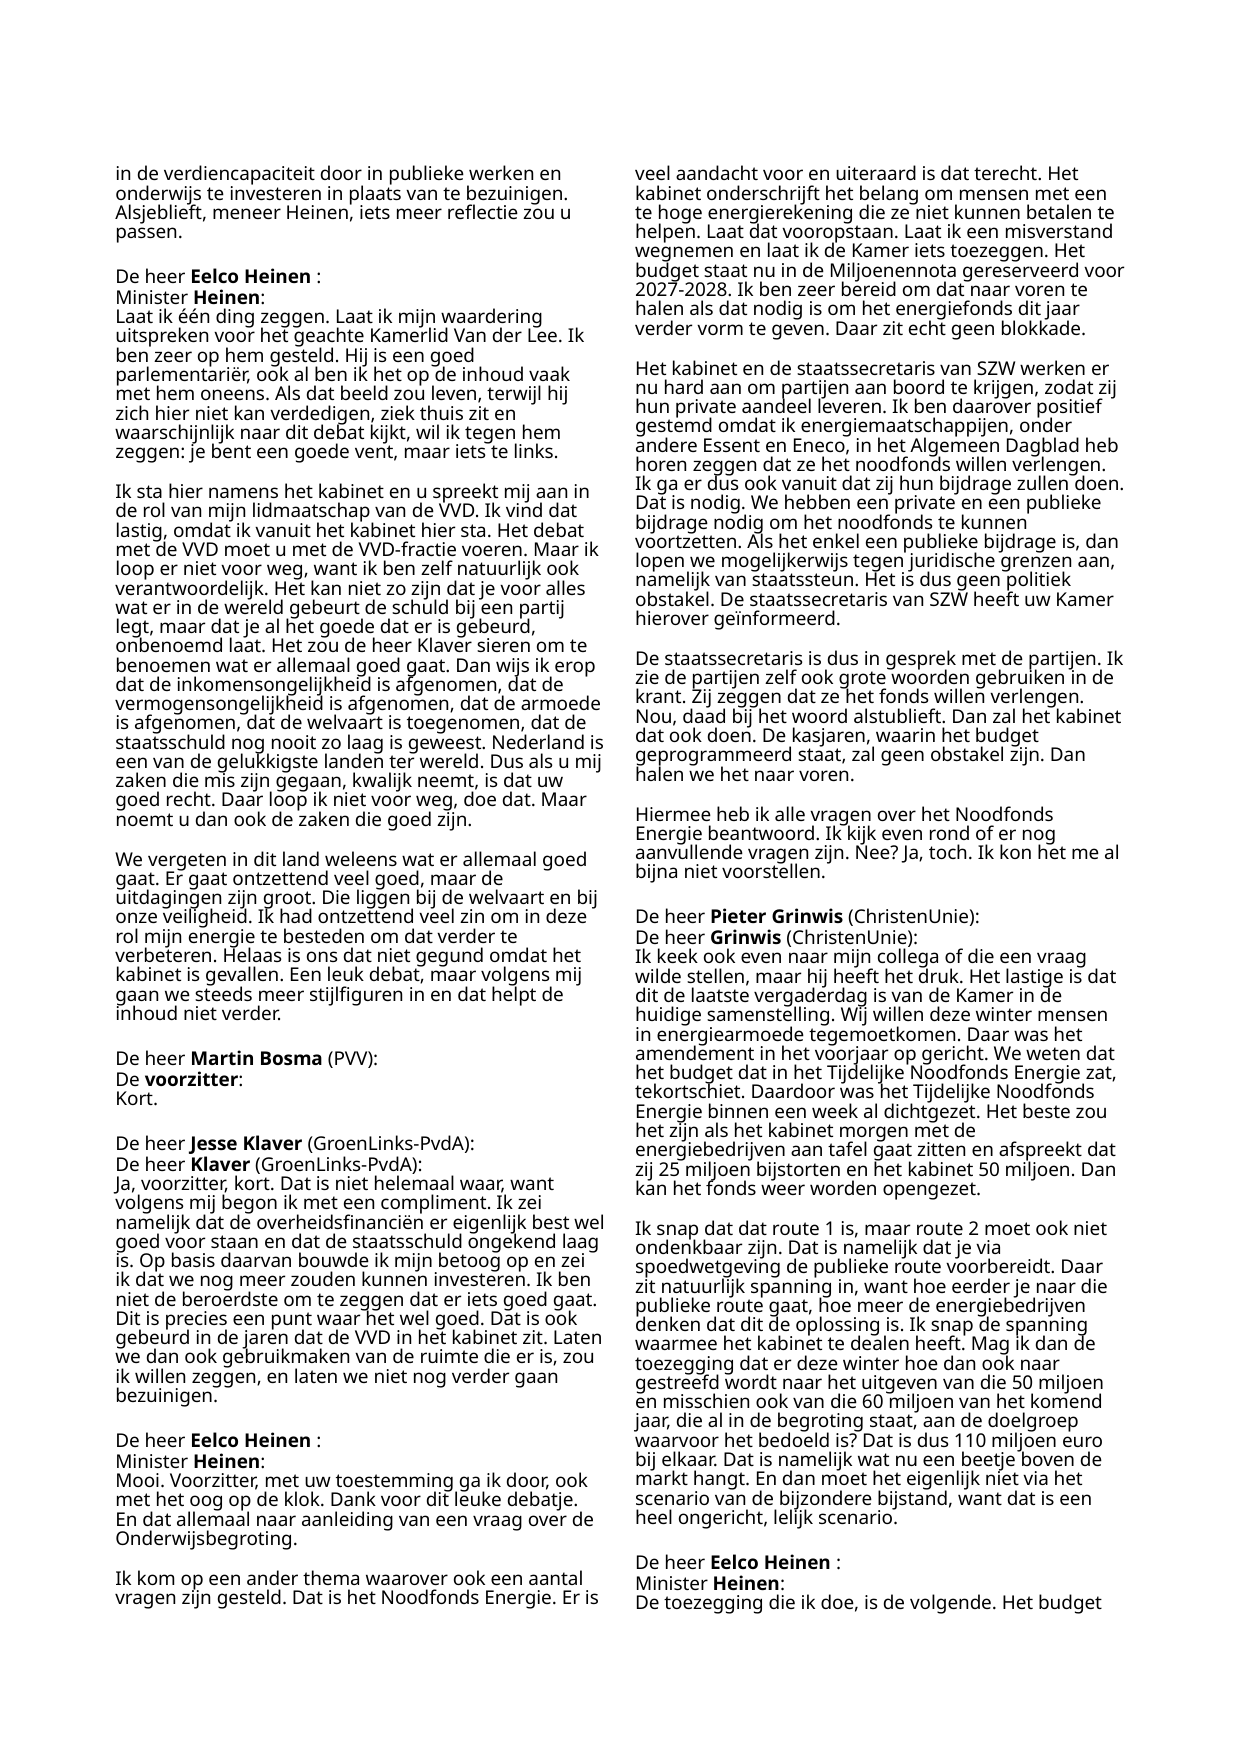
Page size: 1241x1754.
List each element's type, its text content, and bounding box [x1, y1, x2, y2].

text Kort. [115, 1090, 605, 1109]
text De heer Grinwis (ChristenUnie): [635, 929, 1125, 948]
text Ik sta hier namens het kabinet en u spreekt mij aan in de rol van mijn lidmaatschap van de VVD. Ik vind dat lastig, omdat ik vanuit het kabinet hier sta. Het debat met de VVD moet u met de VVD-fractie voeren. Maar ik loop er niet voor weg, want ik ben zelf natuurlijk ook verantwoordelijk. Het kan niet zo zijn dat je voor alles wat er in de wereld gebeurt de schuld bij een partij legt, maar dat je al het goede dat er is gebeurd, onbenoemd laat. Het zou de heer Klaver sieren om te benoemen wat er allemaal goed gaat. Dan wijs ik erop dat de inkomensongelijkheid is afgenomen, dat de vermogensongelijkheid is afgenomen, dat de armoede is afgenomen, dat de welvaart is toegenomen, dat de staatsschuld nog nooit zo laag is geweest. Nederland is een van de gelukkigste landen ter wereld. Dus als u mij zaken die mis zijn gegaan, kwalijk neemt, is dat uw goed recht. Daar loop ik niet voor weg, doe dat. Maar noemt u dan ook de zaken die goed zijn. [115, 483, 605, 830]
text Minister Heinen: [115, 289, 605, 308]
text Ja, voorzitter, kort. Dat is niet helemaal waar, want volgens mij begon ik met een compliment. Ik zei namelijk dat de overheidsfinanciën er eigenlijk best wel goed voor staan en dat de staatsschuld ongekend laag is. Op basis daarvan bouwde ik mijn betoog op en zei ik dat we nog meer zouden kunnen investeren. Ik ben niet de beroerdste om te zeggen dat er iets goed gaat. Dit is precies een punt waar het wel goed. Dat is ook gebeurd in de jaren dat de VVD in het kabinet zit. Laten we dan ook gebruikmaken van de ruimte die er is, zou ik willen zeggen, en laten we niet nog verder gaan bezuinigen. [115, 1175, 605, 1406]
text Minister Heinen: [115, 1453, 605, 1472]
text Het kabinet en de staatssecretaris van SZW werken er nu hard aan om partijen aan boord te krijgen, zodat zij hun private aandeel leveren. Ik ben daarover positief gestemd omdat ik energiemaatschappijen, onder andere Essent en Eneco, in het Algemeen Dagblad heb horen zeggen dat ze het noodfonds willen verlengen. Ik ga er dus ook vanuit dat zij hun bijdrage zullen doen. Dat is nodig. We hebben een private en een publieke bijdrage nodig om het noodfonds te kunnen voortzetten. Als het enkel een publieke bijdrage is, dan lopen we mogelijkerwijs tegen juridische grenzen aan, namelijk van staatssteun. Het is dus geen politiek obstakel. De staatssecretaris van SZW heeft uw Kamer hierover geïnformeerd. [635, 359, 1125, 629]
text We vergeten in dit land weleens wat er allemaal goed gaat. Er gaat ontzettend veel goed, maar de uitdagingen zijn groot. Die liggen bij de welvaart en bij onze veiligheid. Ik had ontzettend veel zin om in deze rol mijn energie te besteden om dat verder te verbeteren. Helaas is ons dat niet gegund omdat het kabinet is gevallen. Een leuk debat, maar volgens mij gaan we steeds meer stijlfiguren in en dat helpt de inhoud niet verder. [115, 851, 605, 1024]
text Ik kom op een ander thema waarover ook een aantal vragen zijn gesteld. Dat is het Noodfonds Energie. Er is [115, 1570, 605, 1608]
text Ik keek ook even naar mijn collega of die een vraag wilde stellen, maar hij heeft het druk. Het lastige is dat dit de laatste vergaderdag is van de Kamer in de huidige samenstelling. Wij willen deze winter mensen in energiearmoede tegemoetkomen. Daar was het amendement in het voorjaar op gericht. We weten dat het budget dat in het Tijdelijke Noodfonds Energie zat, tekortschiet. Daardoor was het Tijdelijke Noodfonds Energie binnen een week al dichtgezet. Het beste zou het zijn als het kabinet morgen met de energiebedrijven aan tafel gaat zitten en afspreekt dat zij 25 miljoen bijstorten en het kabinet 50 miljoen. Dan kan het fonds weer worden opengezet. [635, 948, 1125, 1199]
text Hiermee heb ik alle vragen over het Noodfonds Energie beantwoord. Ik kijk even rond of er nog aanvullende vragen zijn. Nee? Ja, toch. Ik kon het me al bijna niet voorstellen. [635, 806, 1125, 883]
text De heer Eelco Heinen : [115, 263, 605, 289]
text De heer Klaver (GroenLinks-PvdA): [115, 1156, 605, 1175]
text De heer Jesse Klaver (GroenLinks-PvdA): [115, 1130, 605, 1156]
text Laat ik één ding zeggen. Laat ik mijn waardering uitspreken voor het geachte Kamerlid Van der Lee. Ik ben zeer op hem gesteld. Hij is een goed parlementariër, ook al ben ik het op de inhoud vaak met hem oneens. Als dat beeld zou leven, terwijl hij zich hier niet kan verdedigen, ziek thuis zit en waarschijnlijk naar dit debat kijkt, wil ik tegen hem zeggen: je bent een goede vent, maar iets te links. [115, 308, 605, 462]
text De heer Pieter Grinwis (ChristenUnie): [635, 903, 1125, 929]
text De heer Eelco Heinen : [635, 1549, 1125, 1575]
text Minister Heinen: [635, 1575, 1125, 1594]
text De heer Martin Bosma (PVV): [115, 1045, 605, 1071]
text veel aandacht voor en uiteraard is dat terecht. Het kabinet onderschrijft het belang om mensen met een te hoge energierekening die ze niet kunnen betalen te helpen. Laat dat vooropstaan. Laat ik een misverstand wegnemen en laat ik de Kamer iets toezeggen. Het budget staat nu in de Miljoenennota gereserveerd voor 2027-2028. Ik ben zeer bereid om dat naar voren te halen als dat nodig is om het energiefonds dit jaar verder vorm te geven. Daar zit echt geen blokkade. [635, 165, 1125, 339]
text De voorzitter: [115, 1071, 605, 1090]
text De heer Eelco Heinen : [115, 1427, 605, 1453]
text De toezegging die ik doe, is de volgende. Het budget [635, 1594, 1125, 1613]
text in de verdiencapaciteit door in publieke werken en onderwijs te investeren in plaats van te bezuinigen. Alsjeblieft, meneer Heinen, iets meer reflectie zou u passen. [115, 165, 605, 242]
text De staatssecretaris is dus in gesprek met de partijen. Ik zie de partijen zelf ook grote woorden gebruiken in de krant. Zij zeggen dat ze het fonds willen verlengen. Nou, daad bij het woord alstublieft. Dan zal het kabinet dat ook doen. De kasjaren, waarin het budget geprogrammeerd staat, zal geen obstakel zijn. Dan halen we het naar voren. [635, 650, 1125, 785]
text Ik snap dat dat route 1 is, maar route 2 moet ook niet ondenkbaar zijn. Dat is namelijk dat je via spoedwetgeving de publieke route voorbereidt. Daar zit natuurlijk spanning in, want hoe eerder je naar die publieke route gaat, hoe meer de energiebedrijven denken dat dit de oplossing is. Ik snap de spanning waarmee het kabinet te dealen heeft. Mag ik dan de toezegging dat er deze winter hoe dan ook naar gestreefd wordt naar het uitgeven van die 50 miljoen en misschien ook van die 60 miljoen van het komend jaar, die al in de begroting staat, aan de doelgroep waarvoor het bedoeld is? Dat is dus 110 miljoen euro bij elkaar. Dat is namelijk wat nu een beetje boven de markt hangt. En dan moet het eigenlijk niet via het scenario van de bijzondere bijstand, want dat is een heel ongericht, lelijk scenario. [635, 1220, 1125, 1528]
text Mooi. Voorzitter, met uw toestemming ga ik door, ook met het oog op de klok. Dank voor dit leuke debatje. En dat allemaal naar aanleiding van een vraag over de Onderwijsbegroting. [115, 1472, 605, 1549]
